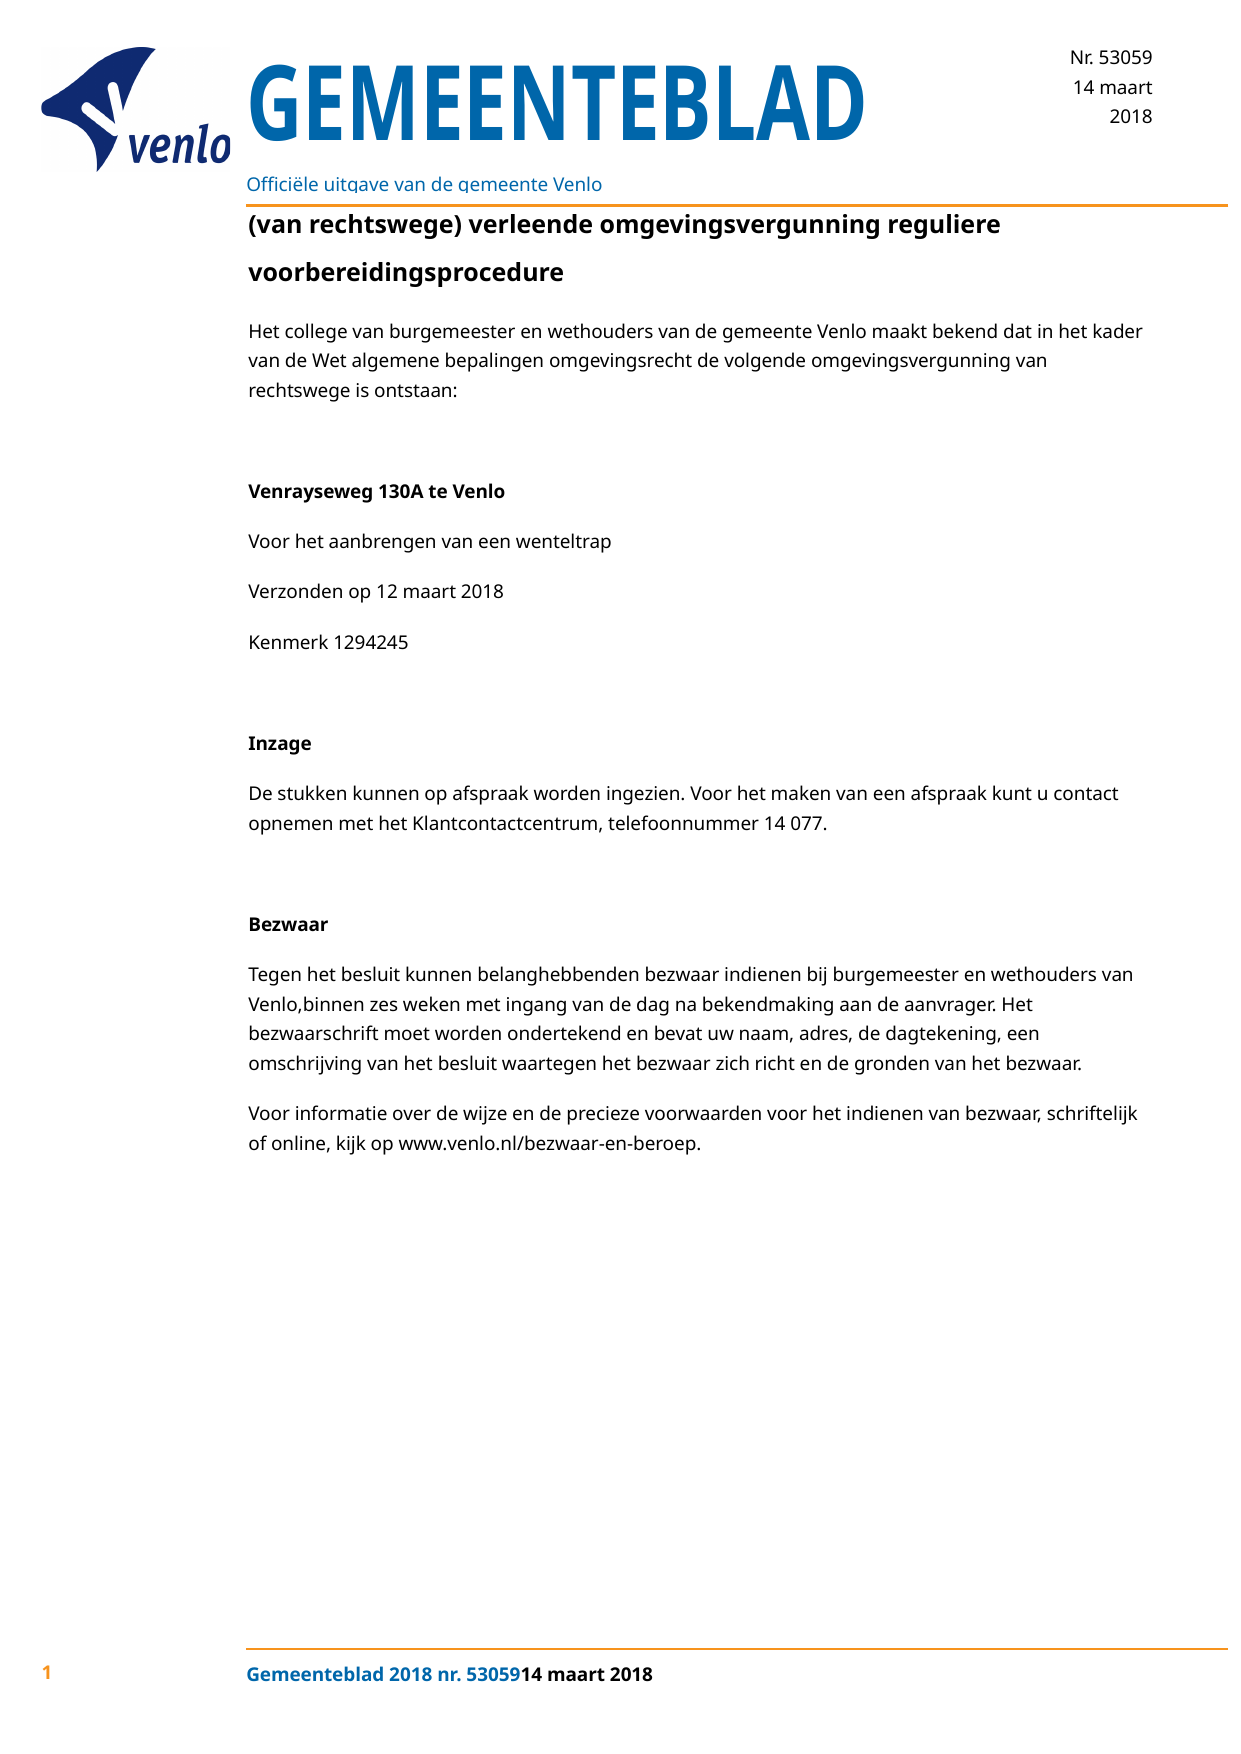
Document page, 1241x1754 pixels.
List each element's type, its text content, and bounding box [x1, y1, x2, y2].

picture [41, 47, 231, 172]
text Inzage [248, 730, 1152, 756]
text Venrayseweg 130A te Venlo [248, 478, 1152, 504]
text Verzonden op 12 maart 2018 [248, 579, 1152, 604]
text Het college van burgemeester en wethouders van de gemeente Venlo maakt bekend dat in het kader van de Wet algemene bepalingen omgevingsrecht de volgende omgevingsvergunning van rechtswege is ontstaan: [248, 318, 1152, 403]
text Voor informatie over de wijze en de precieze voorwaarden voor het indienen van bezwaar, schriftelijk of online, kijk op www.venlo.nl/bezwaar-en-beroep. [248, 1100, 1152, 1156]
text Kenmerk 1294245 [248, 629, 1152, 655]
text Voor het aanbrengen van een wenteltrap [248, 528, 1152, 554]
text (van rechtswege) verleende omgevingsvergunning reguliere voorbereidingsprocedure [248, 207, 1152, 288]
text Tegen het besluit kunnen belanghebbenden bezwaar indienen bij burgemeester en wethouders van Venlo,binnen zes weken met ingang van de dag na bekendmaking aan de aanvrager. Het bezwaarschrift moet worden ondertekend en bevat uw naam, adres, de dagtekening, een omschrijving van het besluit waartegen het bezwaar zich richt en de gronden van het bezwaar. [248, 961, 1152, 1076]
text Bezwaar [248, 911, 1152, 937]
text De stukken kunnen op afspraak worden ingezien. Voor het maken van een afspraak kunt u contact opnemen met het Klantcontactcentrum, telefoonnummer 14 077. [248, 780, 1152, 836]
